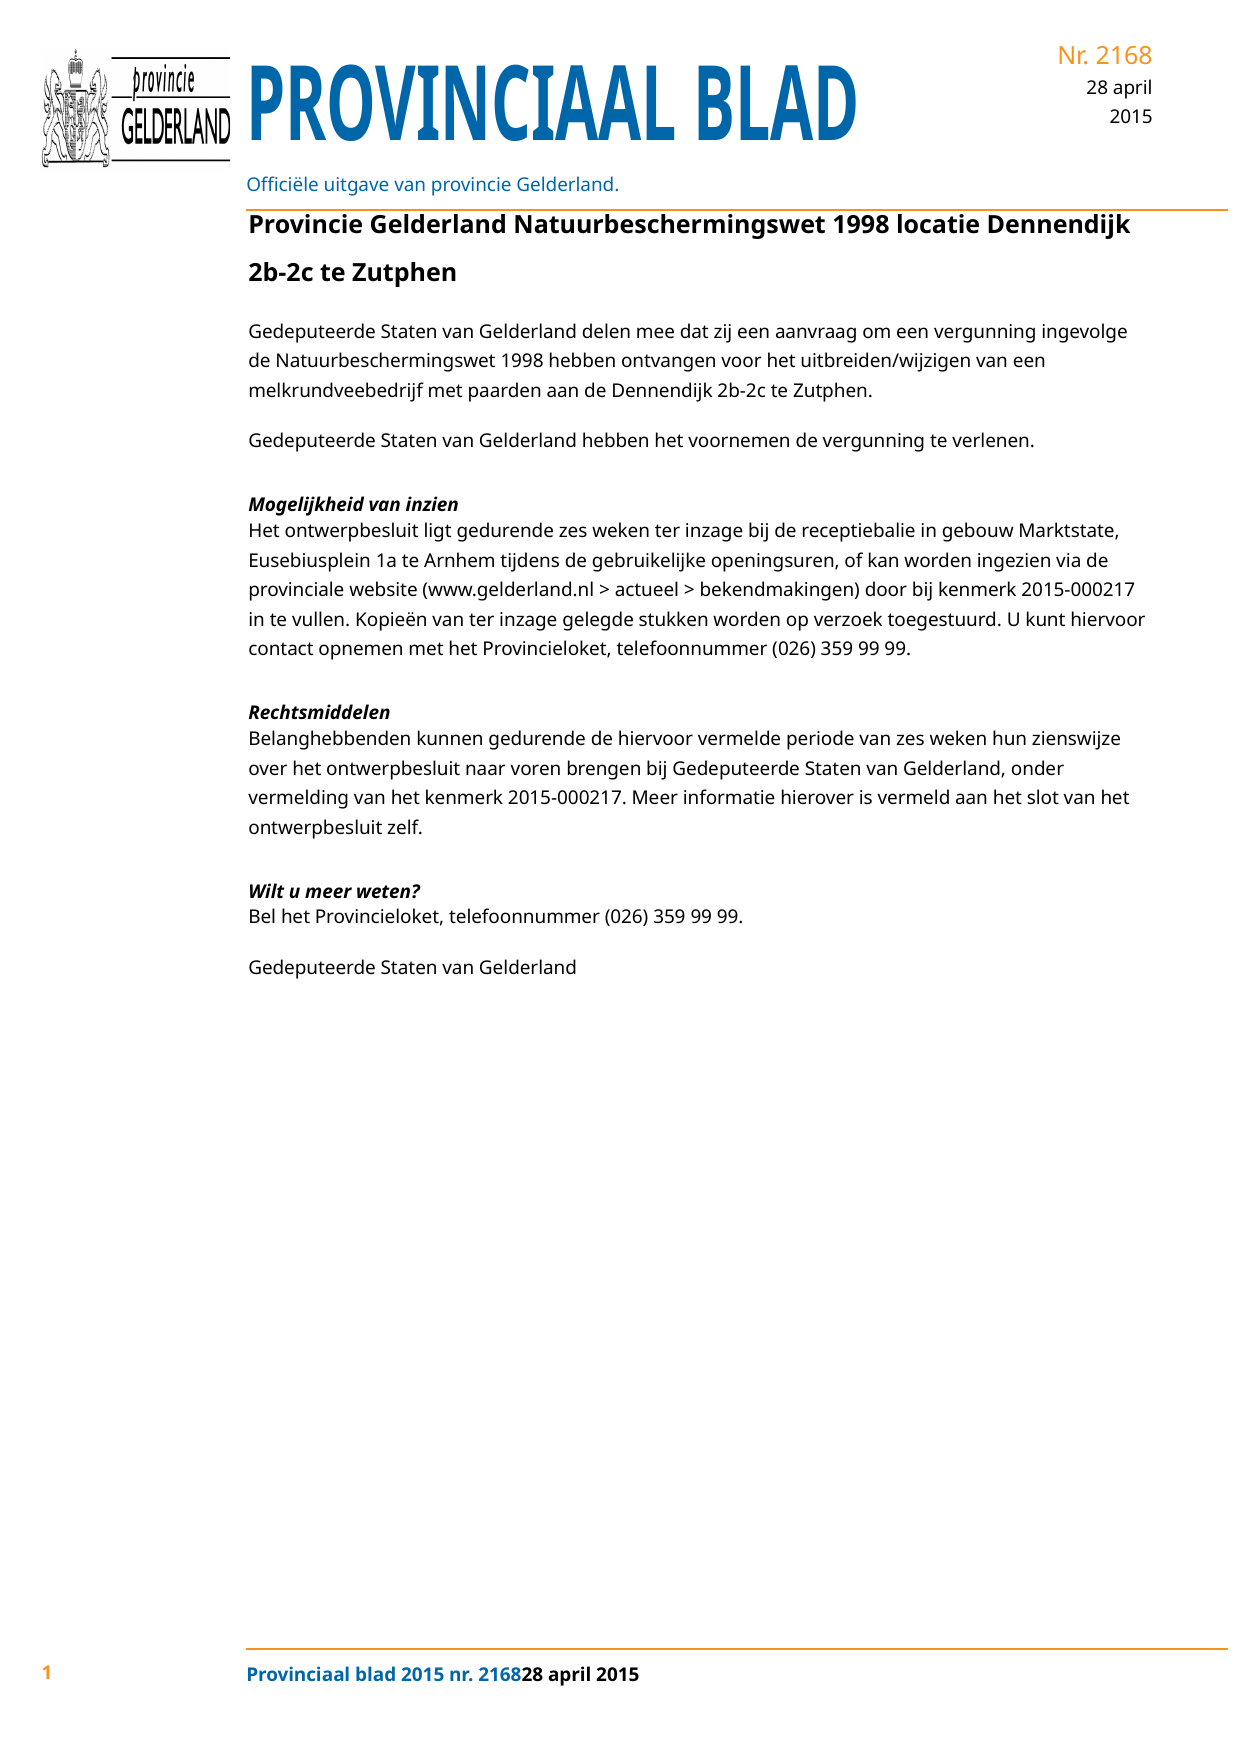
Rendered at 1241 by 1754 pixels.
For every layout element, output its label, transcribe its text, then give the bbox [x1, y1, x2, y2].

text Wilt u meer weten? [248, 878, 1152, 904]
text Provincie Gelderland Natuurbeschermingswet 1998 locatie Dennendijk 2b-2c te Zutphen [248, 211, 1152, 288]
text Het ontwerpbesluit ligt gedurende zes weken ter inzage bij de receptiebalie in gebouw Marktstate, Eusebiusplein 1a te Arnhem tijdens de gebruikelijke openingsuren, of kan worden ingezien via de provinciale website (www.gelderland.nl > actueel > bekendmakingen) door bij kenmerk 2015-000217 in te vullen. Kopieën van ter inzage gelegde stukken worden op verzoek toegestuurd. U kunt hiervoor contact opnemen met het Provincieloket, telefoonnummer (026) 359 99 99. [248, 517, 1152, 661]
picture [41, 47, 231, 172]
text Gedeputeerde Staten van Gelderland hebben het voornemen de vergunning te verlenen. [248, 427, 1152, 453]
text Mogelijkheid van inzien [248, 491, 1152, 517]
text Rechtsmiddelen [248, 699, 1152, 725]
text Gedeputeerde Staten van Gelderland delen mee dat zij een aanvraag om een vergunning ingevolge de Natuurbeschermingswet 1998 hebben ontvangen voor het uitbreiden/wijzigen van een melkrundveebedrijf met paarden aan de Dennendijk 2b-2c te Zutphen. [248, 318, 1152, 403]
text Gedeputeerde Staten van Gelderland [248, 954, 1152, 980]
text Belanghebbenden kunnen gedurende de hiervoor vermelde periode van zes weken hun zienswijze over het ontwerpbesluit naar voren brengen bij Gedeputeerde Staten van Gelderland, onder vermelding van het kenmerk 2015-000217. Meer informatie hierover is vermeld aan het slot van het ontwerpbesluit zelf. [248, 725, 1152, 840]
text Bel het Provincieloket, telefoonnummer (026) 359 99 99. [248, 904, 1152, 929]
